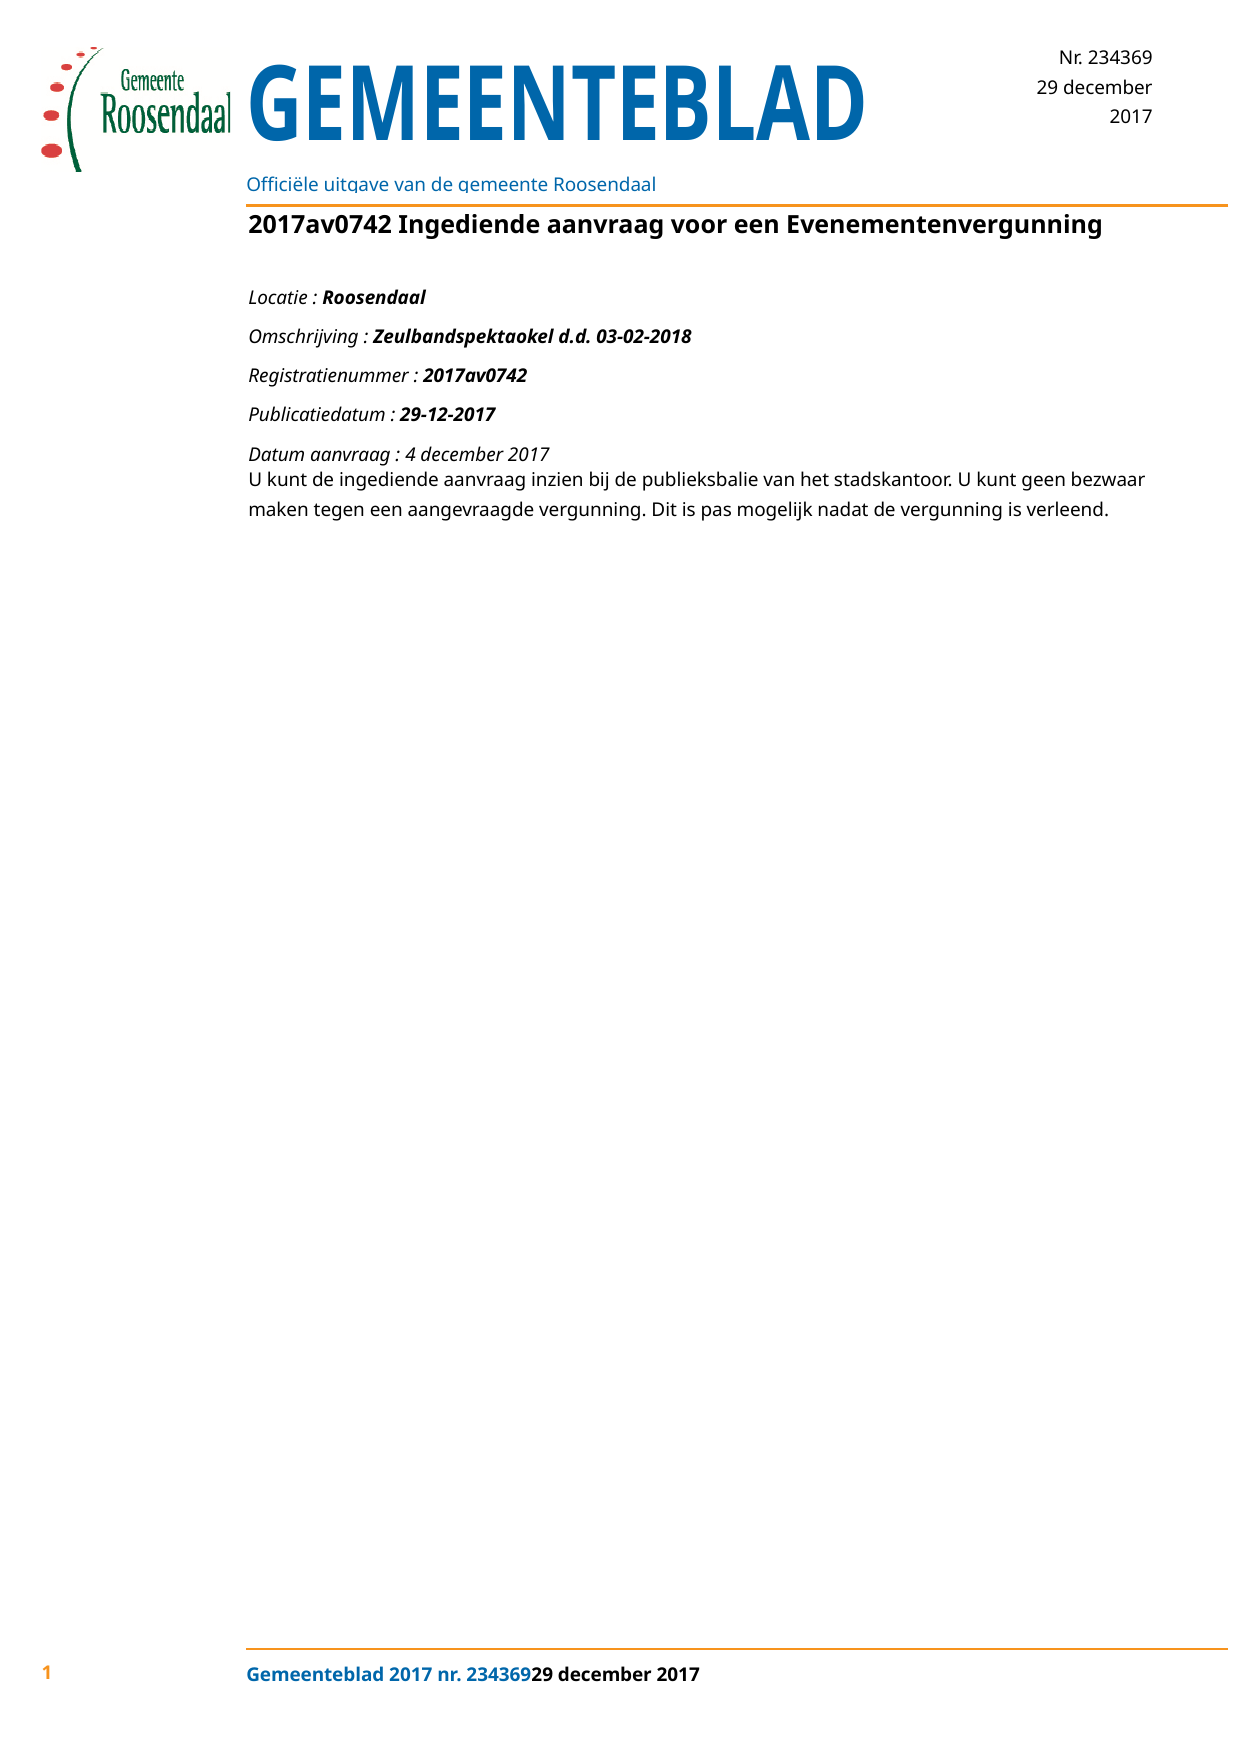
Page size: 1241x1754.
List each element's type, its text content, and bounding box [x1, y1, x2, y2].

text Publicatiedatum : 29-12-2017 [248, 402, 1152, 427]
text U kunt de ingediende aanvraag inzien bij de publieksbalie van het stadskantoor. U kunt geen bezwaar maken tegen een aangevraagde vergunning. Dit is pas mogelijk nadat de vergunning is verleend. [248, 467, 1152, 522]
text 2017av0742 Ingediende aanvraag voor een Evenementenvergunning [248, 207, 1152, 241]
text Datum aanvraag : 4 december 2017 [248, 441, 1152, 467]
picture [41, 47, 231, 172]
text Omschrijving : Zeulbandspektaokel d.d. 03-02-2018 [248, 323, 1152, 349]
text Locatie : Roosendaal [248, 284, 1152, 309]
text Registratienummer : 2017av0742 [248, 362, 1152, 388]
